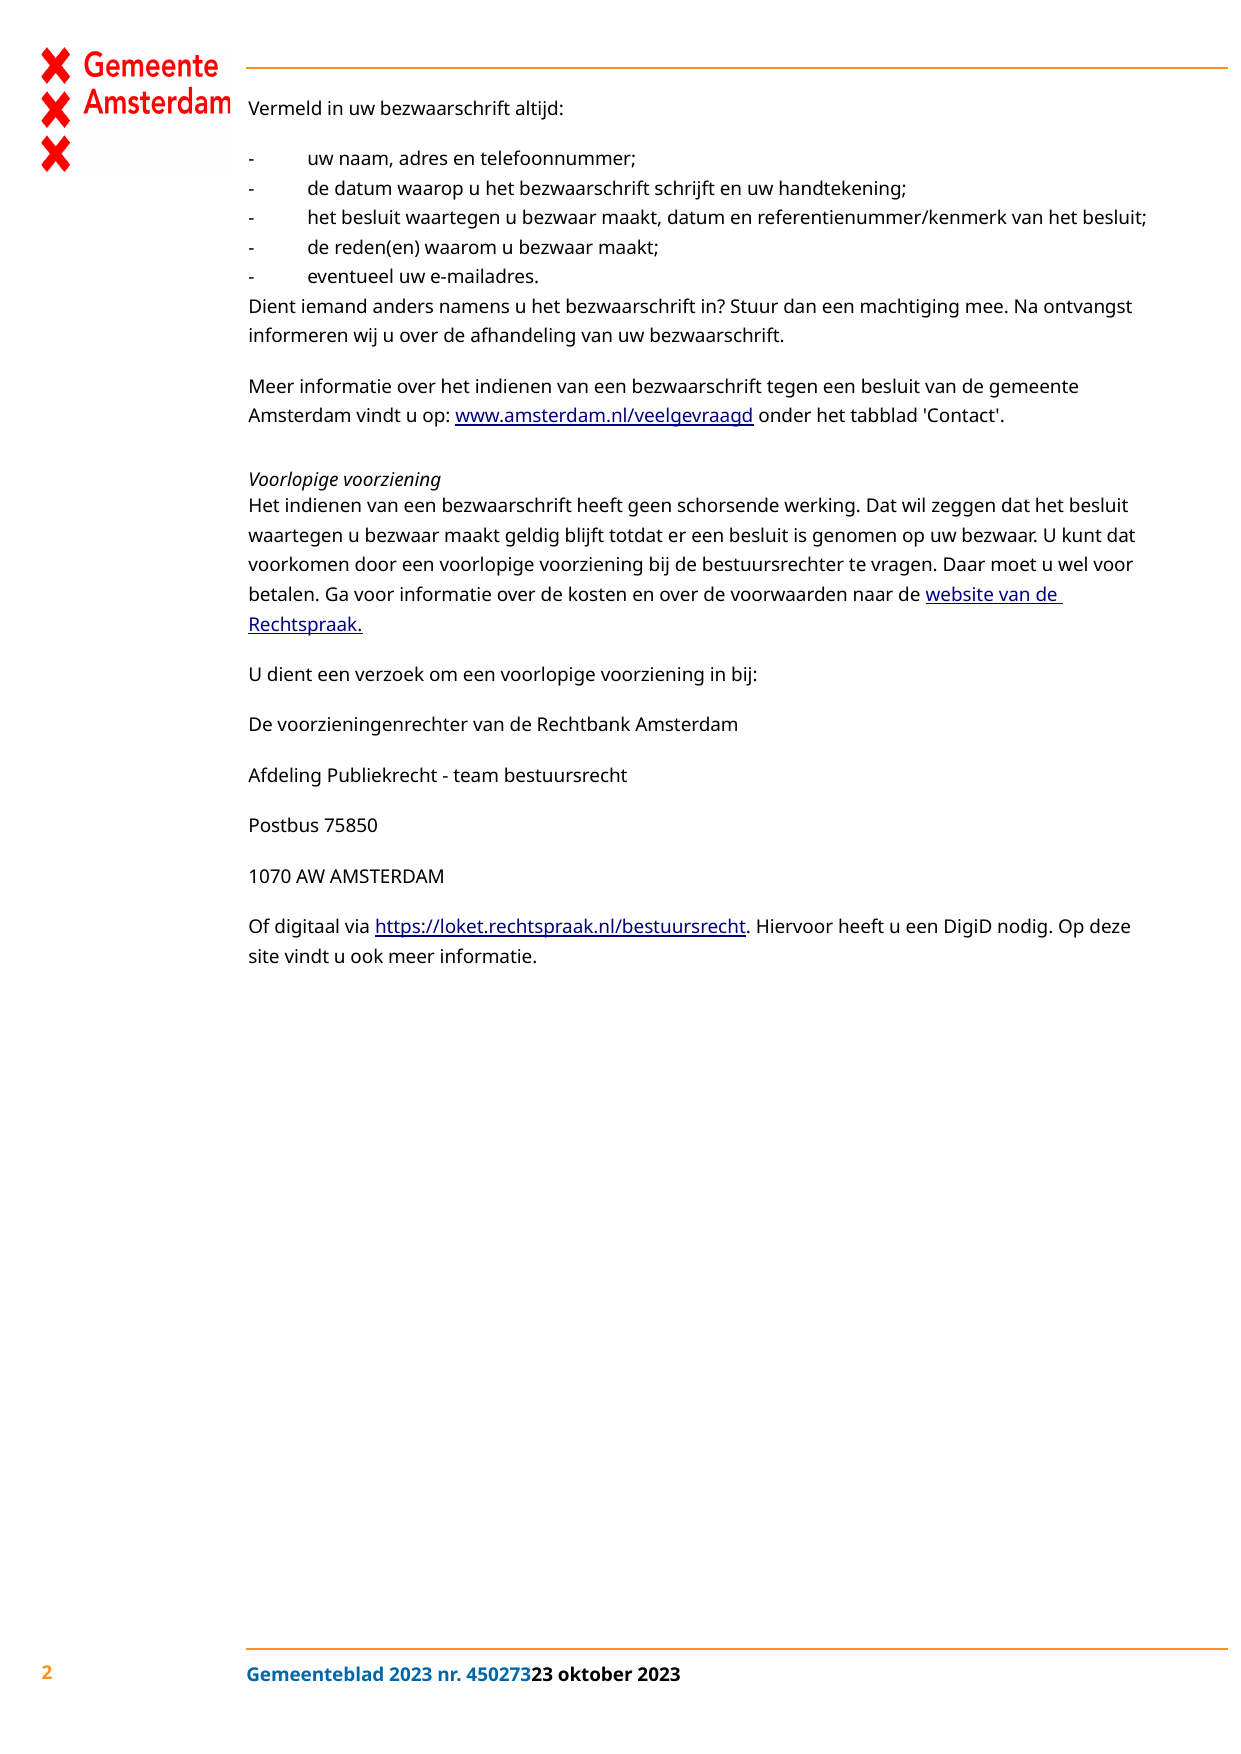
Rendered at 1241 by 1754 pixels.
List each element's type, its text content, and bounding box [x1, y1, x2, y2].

text Postbus 75850 [248, 812, 1152, 838]
text Vermeld in uw bezwaarschrift altijd: [248, 95, 1152, 121]
text Voorlopige voorziening [248, 467, 1152, 492]
text 1070 AW AMSTERDAM [248, 863, 1152, 888]
text Het indienen van een bezwaarschrift heeft geen schorsende werking. Dat wil zeggen dat het besluit waartegen u bezwaar maakt geldig blijft totdat er een besluit is genomen op uw bezwaar. U kunt dat voorkomen door een voorlopige voorziening bij de bestuursrechter te vragen. Daar moet u wel voor betalen. Ga voor informatie over de kosten en over de voorwaarden naar de website van de Rechtspraak. [248, 492, 1152, 636]
list eventueel uw e-mailadres. [248, 263, 1152, 289]
text U dient een verzoek om een voorlopige voorziening in bij: [248, 661, 1152, 687]
list uw naam, adres en telefoonnummer; [248, 145, 1152, 171]
text Dient iemand anders namens u het bezwaarschrift in? Stuur dan een machtiging mee. Na ontvangst informeren wij u over de afhandeling van uw bezwaarschrift. [248, 293, 1152, 348]
list de reden(en) waarom u bezwaar maakt; [248, 234, 1152, 260]
text Of digitaal via https://loket.rechtspraak.nl/bestuursrecht. Hiervoor heeft u een DigiD nodig. Op deze site vindt u ook meer informatie. [248, 913, 1152, 968]
list het besluit waartegen u bezwaar maakt, datum en referentienummer/kenmerk van het besluit; [248, 204, 1152, 230]
picture [41, 47, 231, 172]
text Meer informatie over het indienen van een bezwaarschrift tegen een besluit van de gemeente Amsterdam vindt u op: www.amsterdam.nl/veelgevraagd onder het tabblad 'Contact'. [248, 373, 1152, 428]
list de datum waarop u het bezwaarschrift schrijft en uw handtekening; [248, 175, 1152, 201]
text Afdeling Publiekrecht - team bestuursrecht [248, 762, 1152, 788]
text De voorzieningenrechter van de Rechtbank Amsterdam [248, 712, 1152, 737]
